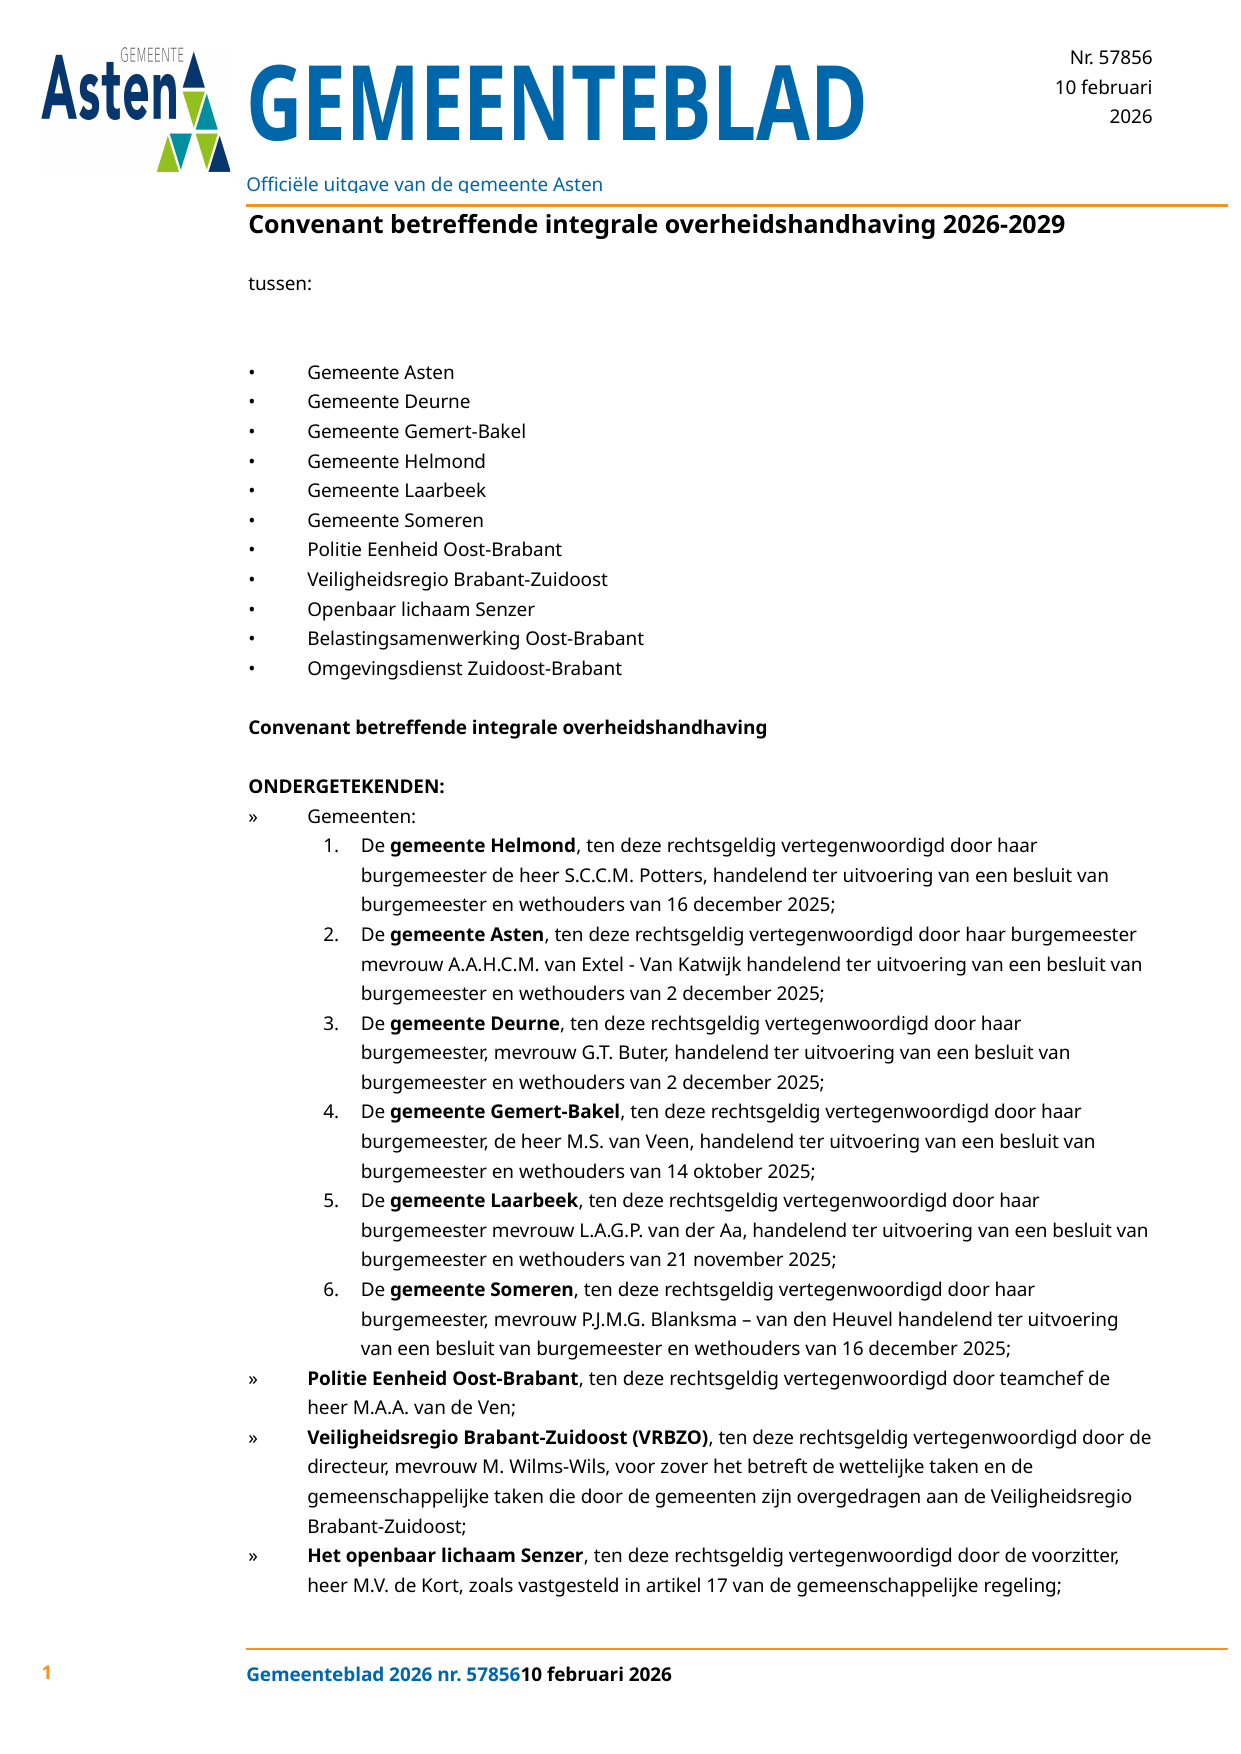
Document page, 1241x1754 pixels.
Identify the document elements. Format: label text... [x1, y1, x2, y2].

list De gemeente Deurne, ten deze rechtsgeldig vertegenwoordigd door haar burgemeester, mevrouw G.T. Buter, handelend ter uitvoering van een besluit van burgemeester en wethouders van 2 december 2025; [323, 1010, 1152, 1095]
list Openbaar lichaam Senzer [248, 596, 1152, 621]
list De gemeente Asten, ten deze rechtsgeldig vertegenwoordigd door haar burgemeester mevrouw A.A.H.C.M. van Extel - Van Katwijk handelend ter uitvoering van een besluit van burgemeester en wethouders van 2 december 2025; [323, 921, 1152, 1006]
list Gemeente Helmond [248, 448, 1152, 473]
list Gemeente Deurne [248, 389, 1152, 414]
list De gemeente Helmond, ten deze rechtsgeldig vertegenwoordigd door haar burgemeester de heer S.C.C.M. Potters, handelend ter uitvoering van een besluit van burgemeester en wethouders van 16 december 2025; [323, 832, 1152, 917]
list Gemeente Someren [248, 507, 1152, 533]
text Convenant betreffende integrale overheidshandhaving [248, 714, 1152, 740]
list Politie Eenheid Oost-Brabant, ten deze rechtsgeldig vertegenwoordigd door teamchef de heer M.A.A. van de Ven; [248, 1365, 1152, 1420]
list De gemeente Gemert-Bakel, ten deze rechtsgeldig vertegenwoordigd door haar burgemeester, de heer M.S. van Veen, handelend ter uitvoering van een besluit van burgemeester en wethouders van 14 oktober 2025; [323, 1099, 1152, 1183]
list Veiligheidsregio Brabant-Zuidoost (VRBZO), ten deze rechtsgeldig vertegenwoordigd door de directeur, mevrouw M. Wilms-Wils, voor zover het betreft de wettelijke taken en de gemeenschappelijke taken die door de gemeenten zijn overgedragen aan de Veiligheidsregio Brabant-Zuidoost; [248, 1424, 1152, 1538]
list Gemeente Gemert-Bakel [248, 418, 1152, 444]
text Convenant betreffende integrale overheidshandhaving 2026-2029 [248, 207, 1152, 241]
list Veiligheidsregio Brabant-Zuidoost [248, 566, 1152, 592]
picture [41, 47, 231, 172]
list Belastingsamenwerking Oost-Brabant [248, 625, 1152, 651]
list Omgevingsdienst Zuidoost-Brabant [248, 655, 1152, 681]
list Gemeente Asten [248, 359, 1152, 385]
list Politie Eenheid Oost-Brabant [248, 537, 1152, 562]
text tussen: [248, 270, 1152, 296]
list De gemeente Laarbeek, ten deze rechtsgeldig vertegenwoordigd door haar burgemeester mevrouw L.A.G.P. van der Aa, handelend ter uitvoering van een besluit van burgemeester en wethouders van 21 november 2025; [323, 1187, 1152, 1272]
list Het openbaar lichaam Senzer, ten deze rechtsgeldig vertegenwoordigd door de voorzitter, heer M.V. de Kort, zoals vastgesteld in artikel 17 van de gemeenschappelijke regeling; [248, 1542, 1152, 1598]
text ONDERGETEKENDEN: [248, 773, 1152, 799]
list Gemeente Laarbeek [248, 477, 1152, 503]
list De gemeente Someren, ten deze rechtsgeldig vertegenwoordigd door haar burgemeester, mevrouw P.J.M.G. Blanksma – van den Heuvel handelend ter uitvoering van een besluit van burgemeester en wethouders van 16 december 2025; [323, 1276, 1152, 1361]
list Gemeenten: [248, 803, 1152, 828]
